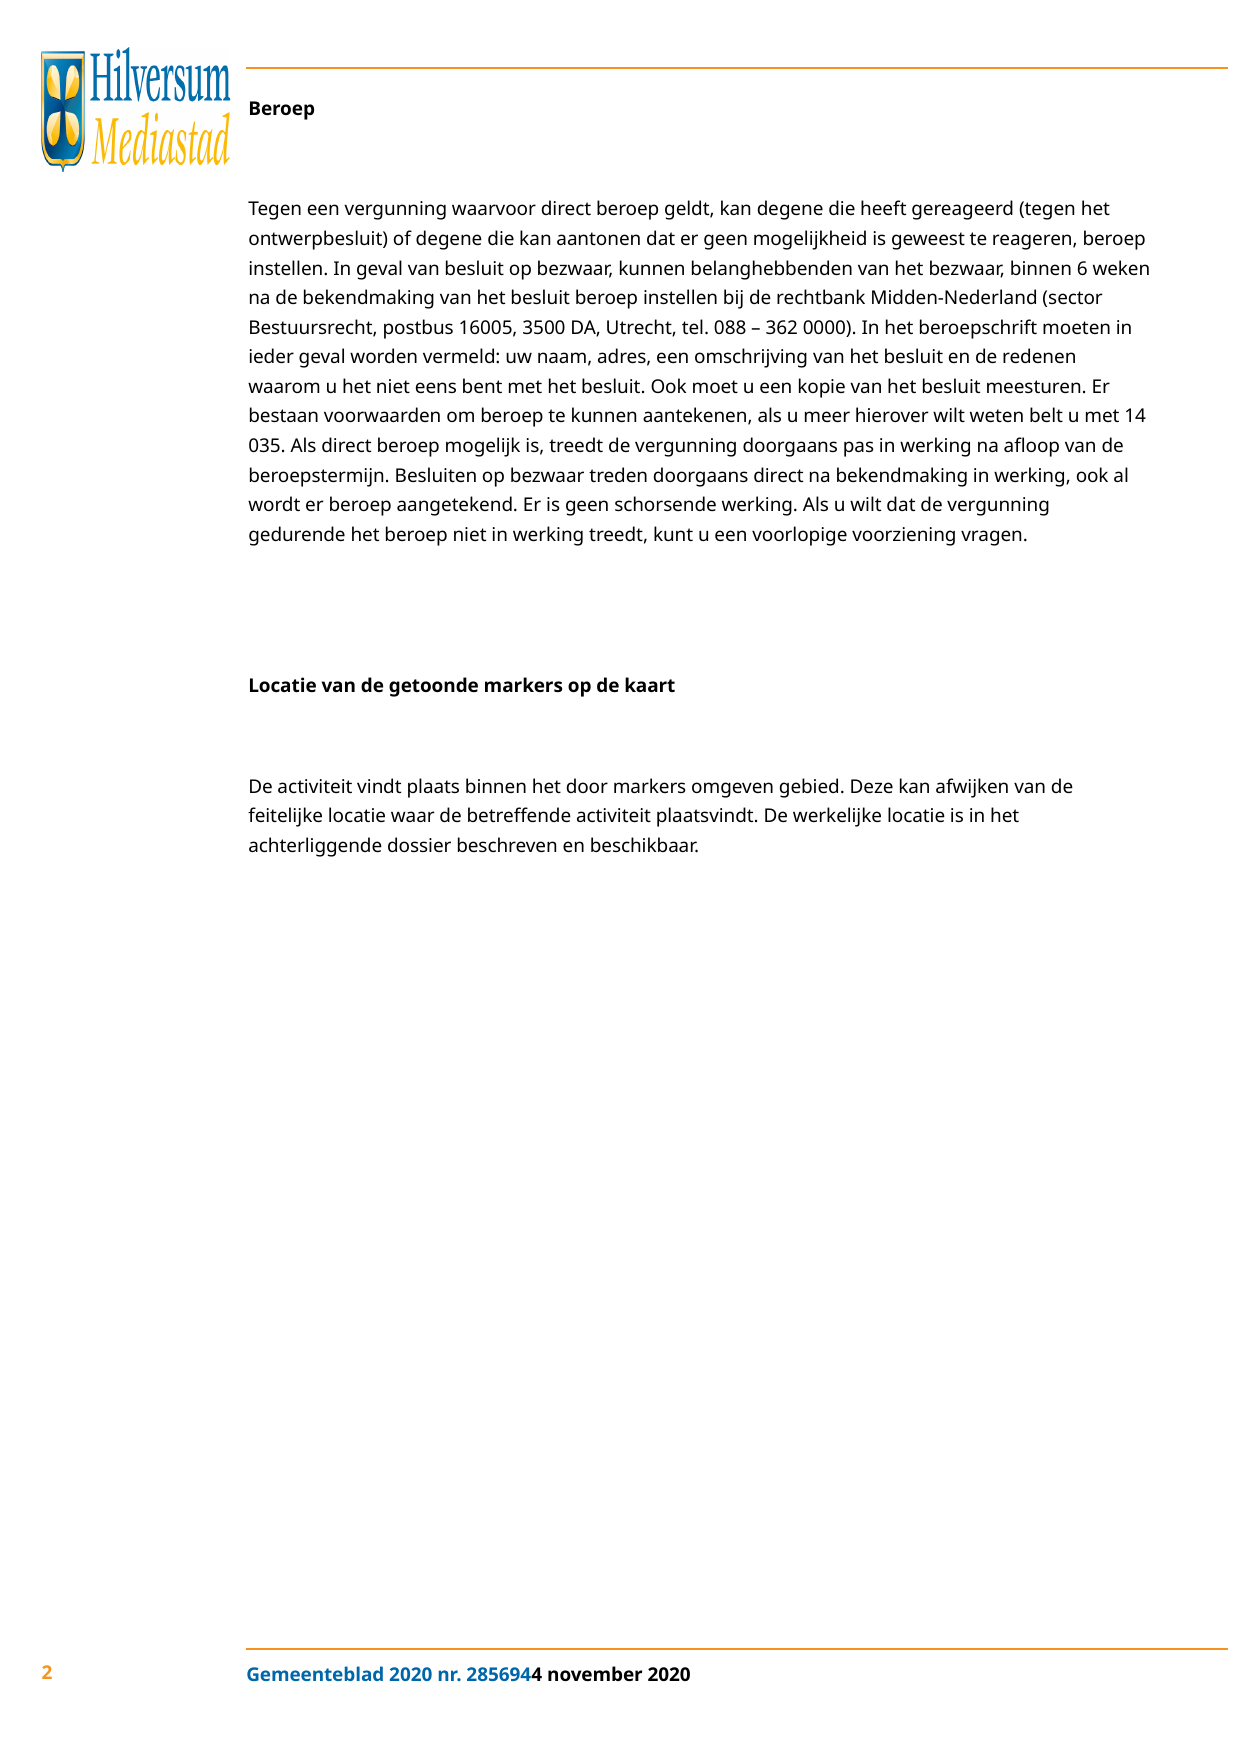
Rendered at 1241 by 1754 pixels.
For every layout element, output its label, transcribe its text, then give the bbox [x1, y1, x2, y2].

text Beroep [248, 95, 1152, 121]
text Locatie van de getoonde markers op de kaart [248, 672, 1152, 698]
picture [41, 47, 231, 172]
text Tegen een vergunning waarvoor direct beroep geldt, kan degene die heeft gereageerd (tegen het ontwerpbesluit) of degene die kan aantonen dat er geen mogelijkheid is geweest te reageren, beroep instellen. In geval van besluit op bezwaar, kunnen belanghebbenden van het bezwaar, binnen 6 weken na de bekendmaking van het besluit beroep instellen bij de rechtbank Midden-Nederland (sector Bestuursrecht, postbus 16005, 3500 DA, Utrecht, tel. 088 – 362 0000). In het beroepschrift moeten in ieder geval worden vermeld: uw naam, adres, een omschrijving van het besluit en de redenen waarom u het niet eens bent met het besluit. Ook moet u een kopie van het besluit meesturen. Er bestaan voorwaarden om beroep te kunnen aantekenen, als u meer hierover wilt weten belt u met 14 035. Als direct beroep mogelijk is, treedt de vergunning doorgaans pas in werking na afloop van de beroepstermijn. Besluiten op bezwaar treden doorgaans direct na bekendmaking in werking, ook al wordt er beroep aangetekend. Er is geen schorsende werking. Als u wilt dat de vergunning gedurende het beroep niet in werking treedt, kunt u een voorlopige voorziening vragen. [248, 196, 1152, 547]
text De activiteit vindt plaats binnen het door markers omgeven gebied. Deze kan afwijken van de feitelijke locatie waar de betreffende activiteit plaatsvindt. De werkelijke locatie is in het achterliggende dossier beschreven en beschikbaar. [248, 773, 1152, 858]
